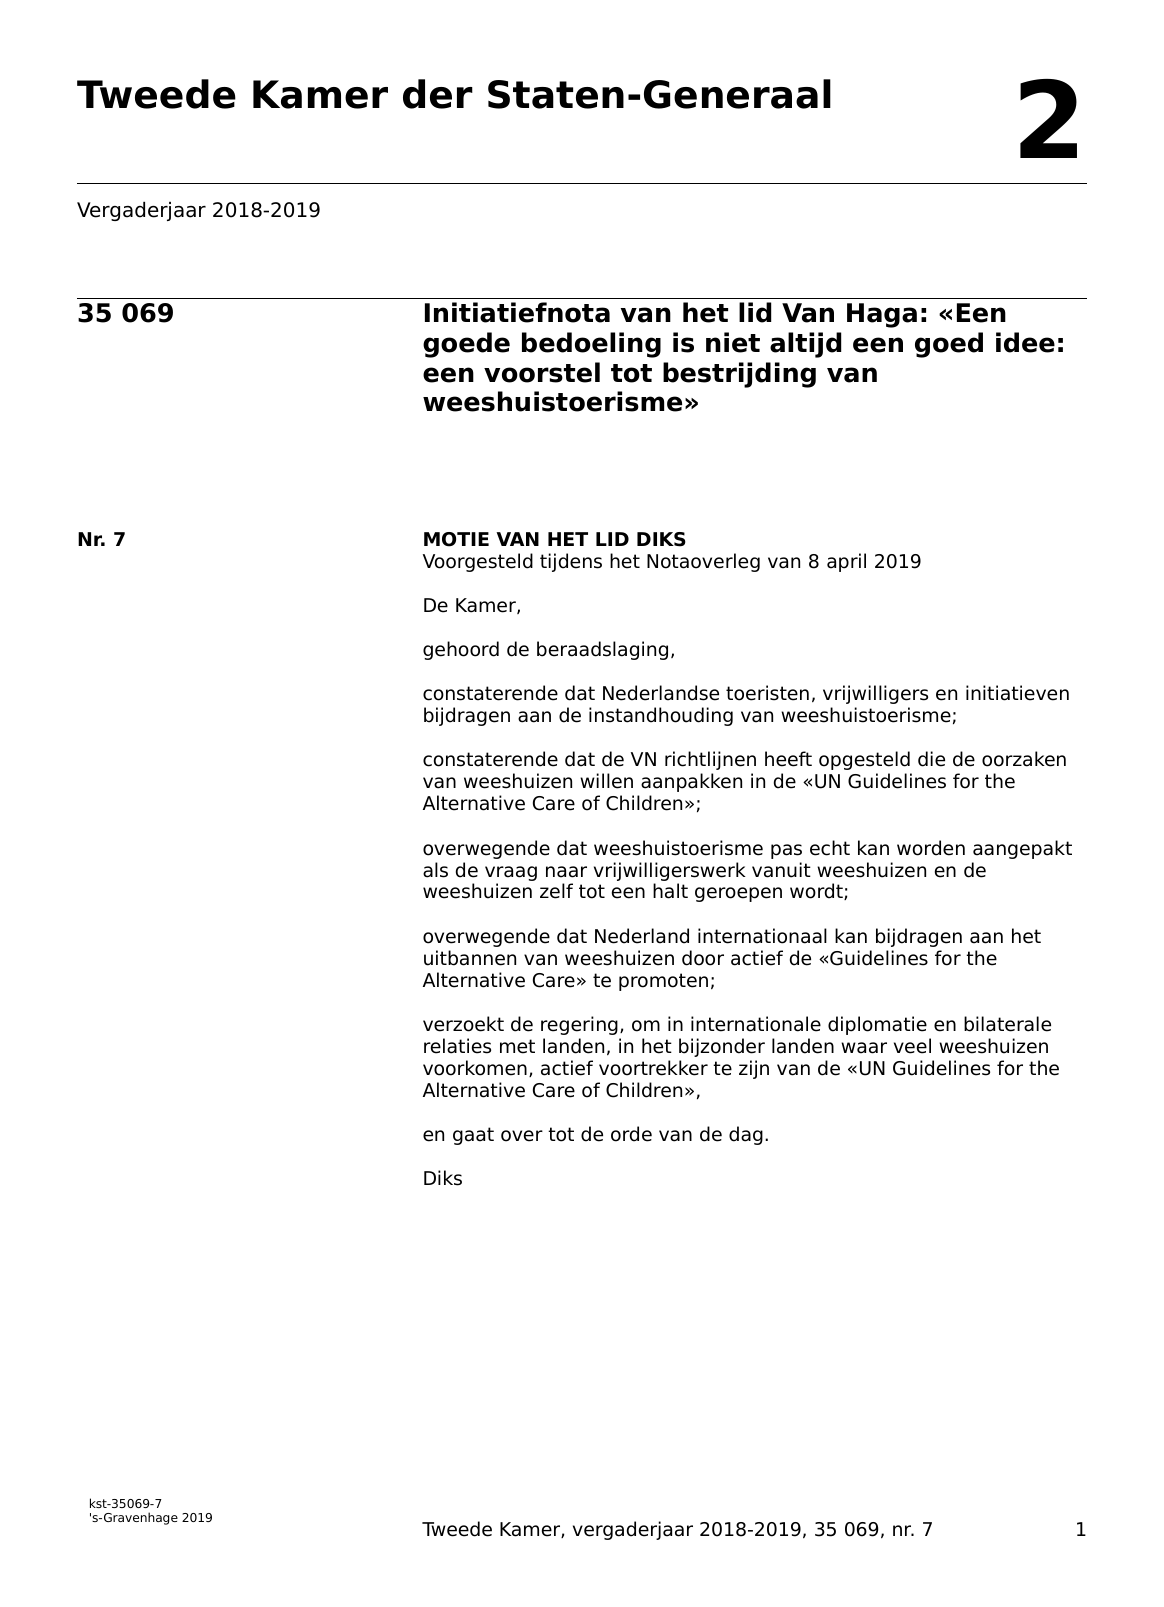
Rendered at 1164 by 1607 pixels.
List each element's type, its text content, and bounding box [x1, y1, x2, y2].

text overwegende dat Nederland internationaal kan bijdragen aan het uitbannen van weeshuizen door actief de «Guidelines for the Alternative Care» te promoten; [422, 926, 1087, 992]
text constaterende dat de VN richtlijnen heeft opgesteld die de oorzaken van weeshuizen willen aanpakken in de «UN Guidelines for the Alternative Care of Children»; [422, 749, 1087, 815]
text en gaat over tot de orde van de dag. [422, 1124, 1087, 1146]
table_cell Vergaderjaar 2018-2019 [77, 184, 1087, 298]
subtitle Nr. 7 MOTIE VAN HET LID DIKS [77, 529, 1087, 551]
text constaterende dat Nederlandse toeristen, vrijwilligers en initiatieven bijdragen aan de instandhouding van weeshuistoerisme; [422, 683, 1087, 727]
text overwegende dat weeshuistoerisme pas echt kan worden aangepakt als de vraag naar vrijwilligerswerk vanuit weeshuizen en de weeshuizen zelf tot een halt geroepen wordt; [422, 837, 1087, 903]
subtitle 35 069 Initiatiefnota van het lid Van Haga: «Een goede bedoeling is niet altijd een goed idee: een voorstel tot bestrijding van weeshuistoerisme» [77, 299, 1087, 418]
text 's-Gravenhage 2019 [88, 1511, 323, 1525]
text Voorgesteld tijdens het Notaoverleg van 8 april 2019 [422, 551, 1087, 573]
text Diks [422, 1168, 1087, 1190]
table_header Tweede Kamer der Staten-Generaal [77, 59, 886, 183]
text gehoord de beraadslaging, [422, 639, 1087, 661]
table_header 2 [886, 59, 1087, 183]
text verzoekt de regering, om in internationale diplomatie en bilaterale relaties met landen, in het bijzonder landen waar veel weeshuizen voorkomen, actief voortrekker te zijn van de «UN Guidelines for the Alternative Care of Children», [422, 1014, 1087, 1102]
text De Kamer, [422, 595, 1087, 617]
text kst-35069-7 [88, 1497, 323, 1511]
